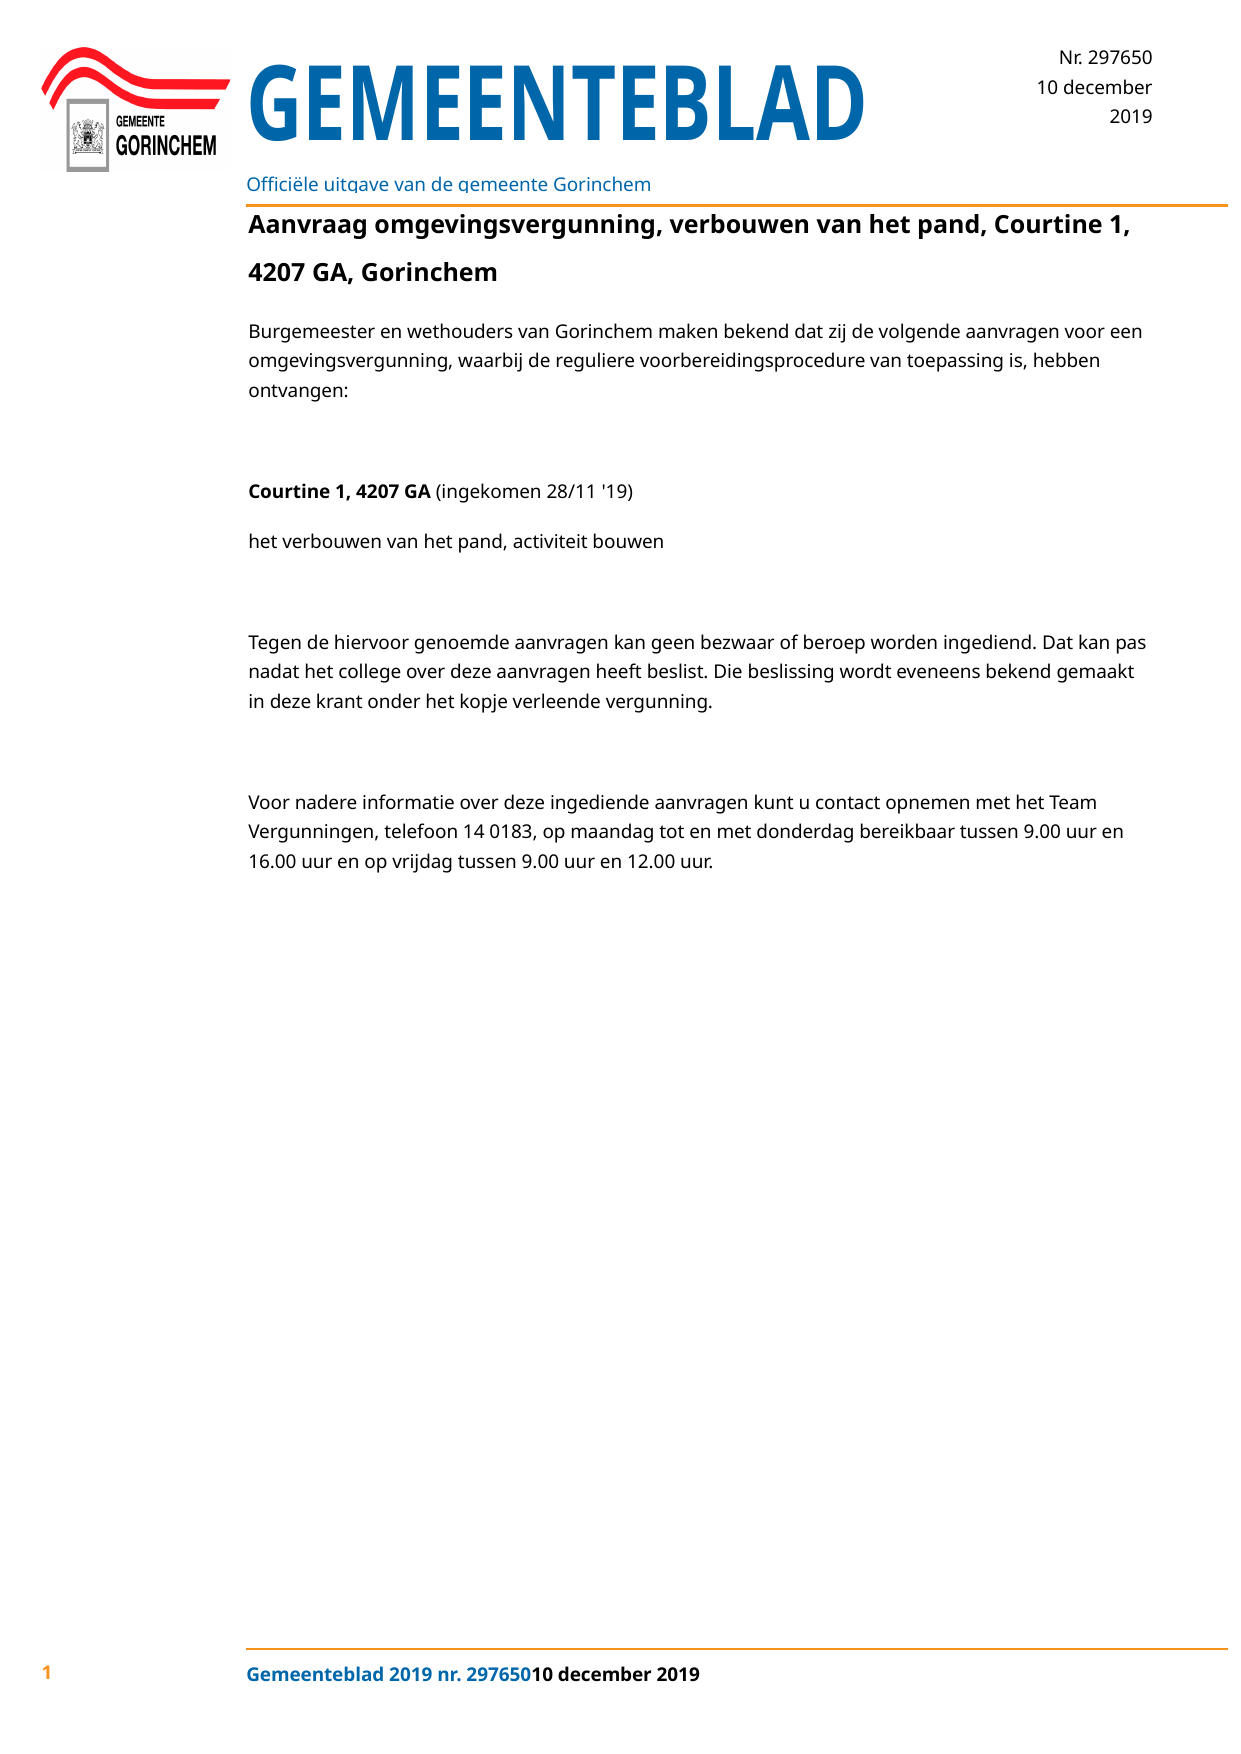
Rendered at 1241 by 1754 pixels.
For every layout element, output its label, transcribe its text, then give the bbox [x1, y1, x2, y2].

text Courtine 1, 4207 GA (ingekomen 28/11 '19) [248, 478, 1152, 504]
picture [41, 47, 231, 172]
text het verbouwen van het pand, activiteit bouwen [248, 528, 1152, 554]
text Voor nadere informatie over deze ingediende aanvragen kunt u contact opnemen met het Team Vergunningen, telefoon 14 0183, op maandag tot en met donderdag bereikbaar tussen 9.00 uur en 16.00 uur en op vrijdag tussen 9.00 uur en 12.00 uur. [248, 789, 1152, 874]
text Tegen de hiervoor genoemde aanvragen kan geen bezwaar of beroep worden ingediend. Dat kan pas nadat het college over deze aanvragen heeft beslist. Die beslissing wordt eveneens bekend gemaakt in deze krant onder het kopje verleende vergunning. [248, 629, 1152, 714]
text Burgemeester en wethouders van Gorinchem maken bekend dat zij de volgende aanvragen voor een omgevingsvergunning, waarbij de reguliere voorbereidingsprocedure van toepassing is, hebben ontvangen: [248, 318, 1152, 403]
text Aanvraag omgevingsvergunning, verbouwen van het pand, Courtine 1, 4207 GA, Gorinchem [248, 207, 1152, 288]
